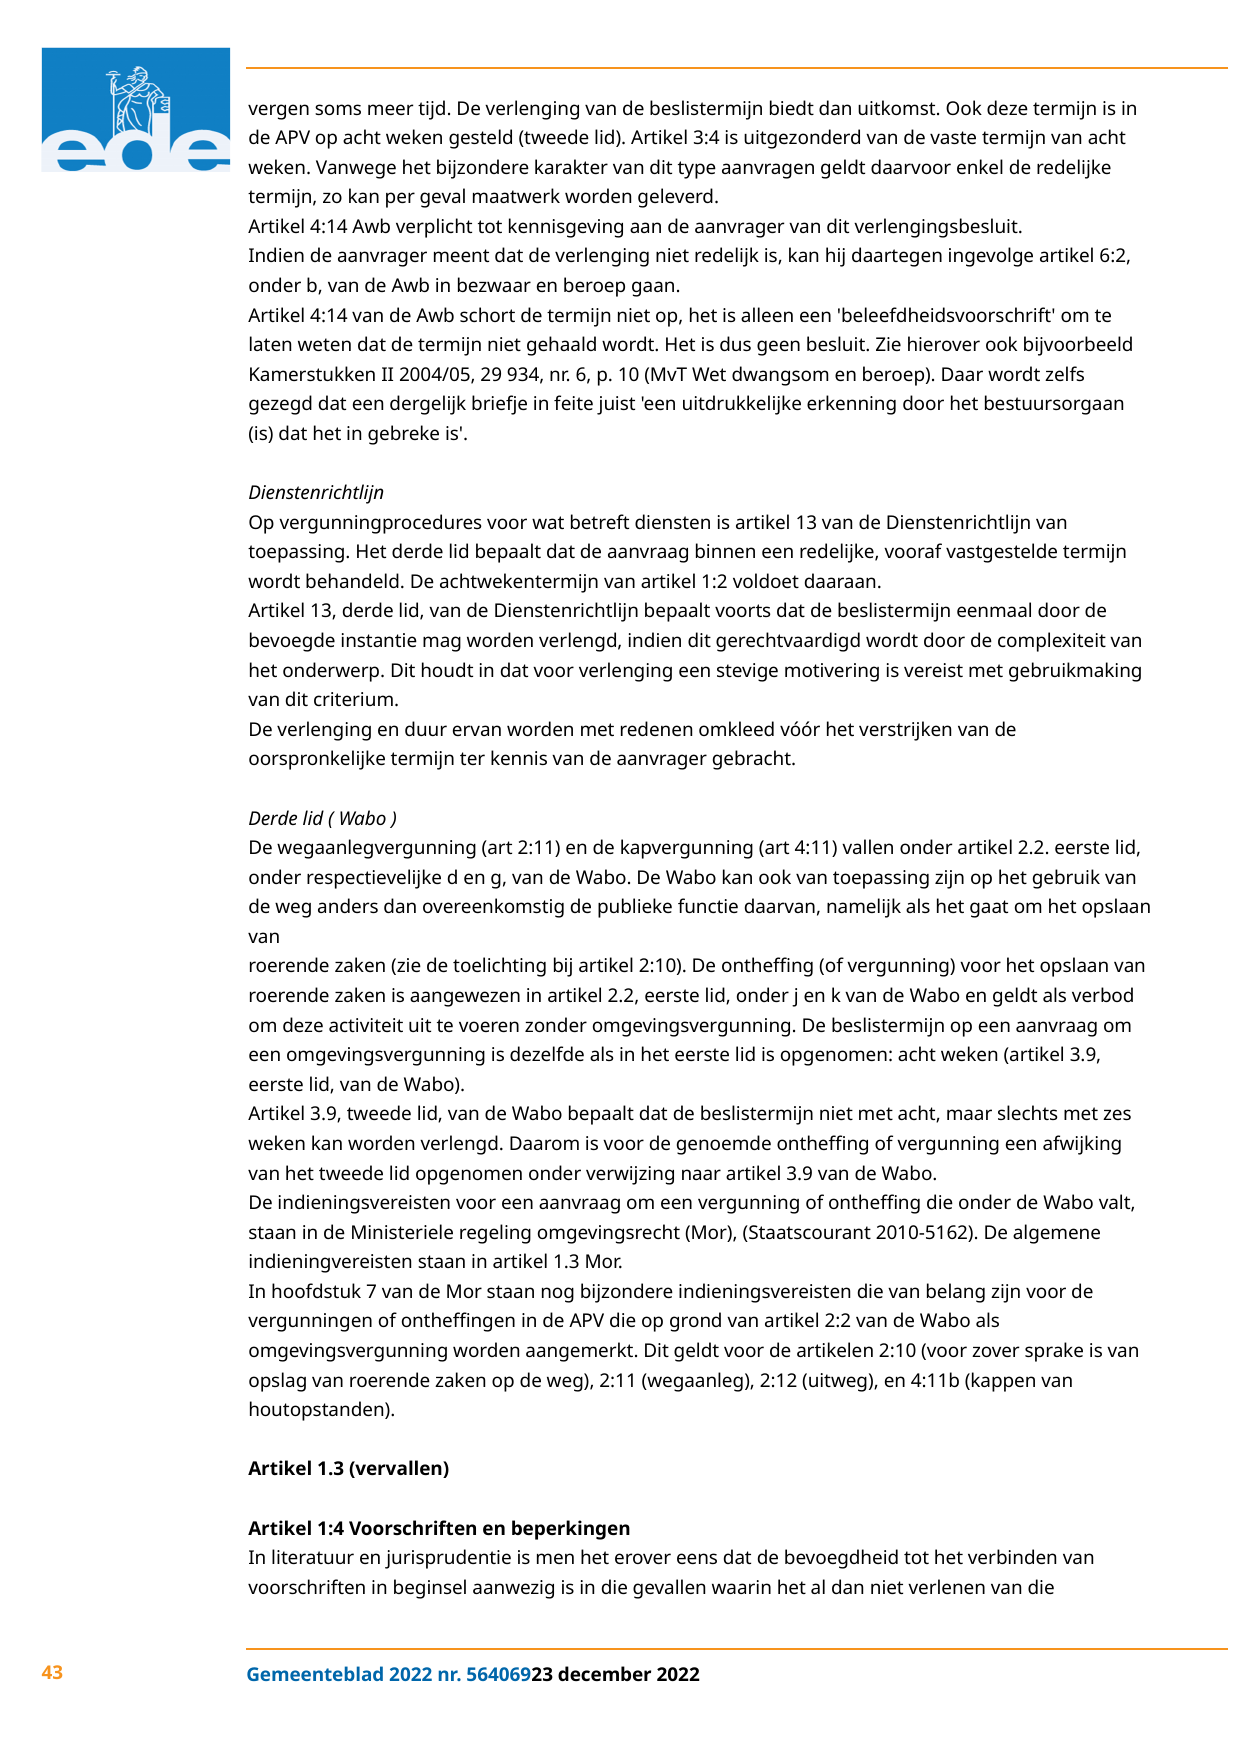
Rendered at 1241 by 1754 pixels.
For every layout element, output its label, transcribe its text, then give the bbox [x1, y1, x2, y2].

text Derde lid ( Wabo ) [248, 805, 1152, 831]
text Indien de aanvrager meent dat de verlenging niet redelijk is, kan hij daartegen ingevolge artikel 6:2, onder b, van de Awb in bezwaar en beroep gaan. [248, 243, 1152, 298]
text vergen soms meer tijd. De verlenging van de beslistermijn biedt dan uitkomst. Ook deze termijn is in de APV op acht weken gesteld (tweede lid). Artikel 3:4 is uitgezonderd van de vaste termijn van acht weken. Vanwege het bijzondere karakter van dit type aanvragen geldt daarvoor enkel de redelijke termijn, zo kan per geval maatwerk worden geleverd. [248, 95, 1152, 209]
text Artikel 4:14 van de Awb schort de termijn niet op, het is alleen een 'beleefdheidsvoorschrift' om te laten weten dat de termijn niet gehaald wordt. Het is dus geen besluit. Zie hierover ook bijvoorbeeld Kamerstukken II 2004/05, 29 934, nr. 6, p. 10 (MvT Wet dwangsom en beroep). Daar wordt zelfs gezegd dat een dergelijk briefje in feite juist 'een uitdrukkelijke erkenning door het bestuursorgaan (is) dat het in gebreke is'. [248, 302, 1152, 446]
text De verlenging en duur ervan worden met redenen omkleed vóór het verstrijken van de oorspronkelijke termijn ter kennis van de aanvrager gebracht. [248, 716, 1152, 771]
text Dienstenrichtlijn [248, 479, 1152, 505]
text Op vergunningprocedures voor wat betreft diensten is artikel 13 van de Dienstenrichtlijn van toepassing. Het derde lid bepaalt dat de aanvraag binnen een redelijke, vooraf vastgestelde termijn wordt behandeld. De achtwekentermijn van artikel 1:2 voldoet daaraan. [248, 509, 1152, 594]
picture [41, 47, 231, 172]
text Artikel 13, derde lid, van de Dienstenrichtlijn bepaalt voorts dat de beslistermijn eenmaal door de bevoegde instantie mag worden verlengd, indien dit gerechtvaardigd wordt door de complexiteit van het onderwerp. Dit houdt in dat voor verlenging een stevige motivering is vereist met gebruikmaking van dit criterium. [248, 598, 1152, 712]
text Artikel 1:4 Voorschriften en beperkingen [248, 1515, 1152, 1541]
text In literatuur en jurisprudentie is men het erover eens dat de bevoegdheid tot het verbinden van voorschriften in beginsel aanwezig is in die gevallen waarin het al dan niet verlenen van die [248, 1544, 1152, 1600]
text In hoofdstuk 7 van de Mor staan nog bijzondere indieningsvereisten die van belang zijn voor de vergunningen of ontheffingen in de APV die op grond van artikel 2:2 van de Wabo als omgevingsvergunning worden aangemerkt. Dit geldt voor de artikelen 2:10 (voor zover sprake is van opslag van roerende zaken op de weg), 2:11 (wegaanleg), 2:12 (uitweg), en 4:11b (kappen van houtopstanden). [248, 1278, 1152, 1422]
text Artikel 3.9, tweede lid, van de Wabo bepaalt dat de beslistermijn niet met acht, maar slechts met zes weken kan worden verlengd. Daarom is voor de genoemde ontheffing of vergunning een afwijking van het tweede lid opgenomen onder verwijzing naar artikel 3.9 van de Wabo. [248, 1101, 1152, 1186]
text Artikel 4:14 Awb verplicht tot kennisgeving aan de aanvrager van dit verlengingsbesluit. [248, 213, 1152, 239]
text roerende zaken (zie de toelichting bij artikel 2:10). De ontheffing (of vergunning) voor het opslaan van roerende zaken is aangewezen in artikel 2.2, eerste lid, onder j en k van de Wabo en geldt als verbod om deze activiteit uit te voeren zonder omgevingsvergunning. De beslistermijn op een aanvraag om een omgevingsvergunning is dezelfde als in het eerste lid is opgenomen: acht weken (artikel 3.9, eerste lid, van de Wabo). [248, 953, 1152, 1097]
text De indieningsvereisten voor een aanvraag om een vergunning of ontheffing die onder de Wabo valt, staan in de Ministeriele regeling omgevingsrecht (Mor), (Staatscourant 2010-5162). De algemene indieningvereisten staan in artikel 1.3 Mor. [248, 1189, 1152, 1274]
text Artikel 1.3 (vervallen) [248, 1456, 1152, 1481]
text De wegaanlegvergunning (art 2:11) en de kapvergunning (art 4:11) vallen onder artikel 2.2. eerste lid, onder respectievelijke d en g, van de Wabo. De Wabo kan ook van toepassing zijn op het gebruik van de weg anders dan overeenkomstig de publieke functie daarvan, namelijk als het gaat om het opslaan van [248, 834, 1152, 949]
